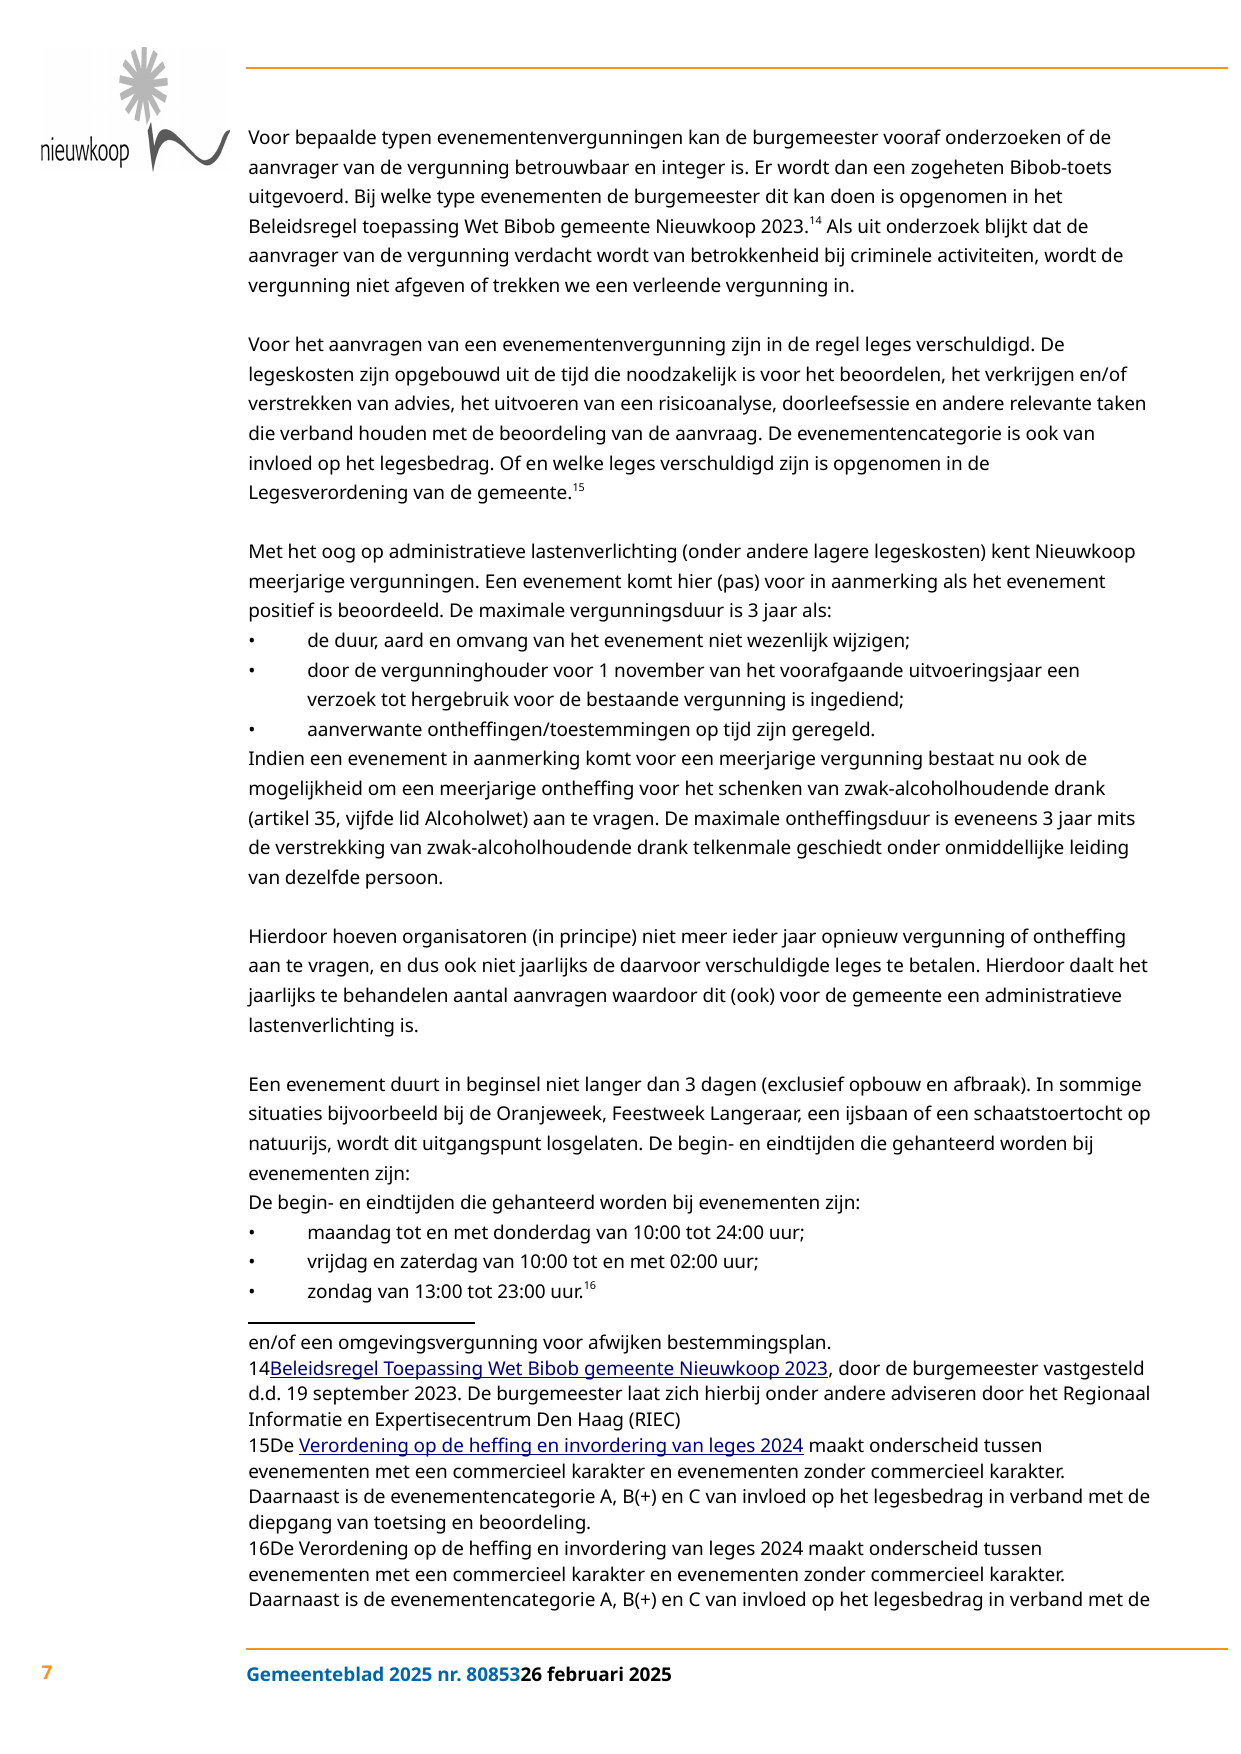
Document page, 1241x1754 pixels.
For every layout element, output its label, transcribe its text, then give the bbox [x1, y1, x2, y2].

text Een evenement duurt in beginsel niet langer dan 3 dagen (exclusief opbouw en afbraak). In sommige situaties bijvoorbeeld bij de Oranjeweek, Feestweek Langeraar, een ijsbaan of een schaatstoertocht op natuurijs, wordt dit uitgangspunt losgelaten. De begin- en eindtijden die gehanteerd worden bij evenementen zijn: [248, 1071, 1152, 1186]
text en/of een omgevingsvergunning voor afwijken bestemmingsplan. [248, 1329, 1152, 1355]
list De Verordening op de heffing en invordering van leges 2024 maakt onderscheid tussen evenementen met een commercieel karakter en evenementen zonder commercieel karakter. Daarnaast is de evenementencategorie A, B(+) en C van invloed op het legesbedrag in verband met de [248, 1535, 1152, 1612]
text De Verordening op de heffing en invordering van leges 2024 maakt onderscheid tussen evenementen met een commercieel karakter en evenementen zonder commercieel karakter. Daarnaast is de evenementencategorie A, B(+) en C van invloed op het legesbedrag in verband met de diepgang van toetsing en beoordeling. [248, 1432, 1152, 1535]
text Met het oog op administratieve lastenverlichting (onder andere lagere legeskosten) kent Nieuwkoop meerjarige vergunningen. Een evenement komt hier (pas) voor in aanmerking als het evenement positief is beoordeeld. De maximale vergunningsduur is 3 jaar als: [248, 538, 1152, 623]
text Beleidsregel Toepassing Wet Bibob gemeente Nieuwkoop 2023, door de burgemeester vastgesteld d.d. 19 september 2023. De burgemeester laat zich hierbij onder andere adviseren door het Regionaal Informatie en Expertisecentrum Den Haag (RIEC) [248, 1355, 1152, 1432]
text De begin- en eindtijden die gehanteerd worden bij evenementen zijn: [248, 1189, 1152, 1215]
list door de vergunninghouder voor 1 november van het voorafgaande uitvoeringsjaar een verzoek tot hergebruik voor de bestaande vergunning is ingediend; [248, 657, 1152, 712]
text Voor het aanvragen van een evenementenvergunning zijn in de regel leges verschuldigd. De legeskosten zijn opgebouwd uit de tijd die noodzakelijk is voor het beoordelen, het verkrijgen en/of verstrekken van advies, het uitvoeren van een risicoanalyse, doorleefsessie en andere relevante taken die verband houden met de beoordeling van de aanvraag. De evenementencategorie is ook van invloed op het legesbedrag. Of en welke leges verschuldigd zijn is opgenomen in de Legesverordening van de gemeente. [248, 331, 1152, 505]
picture [41, 47, 231, 172]
list zondag van 13:00 tot 23:00 uur. [248, 1278, 1152, 1304]
text Hierdoor hoeven organisatoren (in principe) niet meer ieder jaar opnieuw vergunning of ontheffing aan te vragen, en dus ook niet jaarlijks de daarvoor verschuldigde leges te betalen. Hierdoor daalt het jaarlijks te behandelen aantal aanvragen waardoor dit (ook) voor de gemeente een administratieve lastenverlichting is. [248, 923, 1152, 1038]
list vrijdag en zaterdag van 10:00 tot en met 02:00 uur; [248, 1248, 1152, 1274]
text Voor bepaalde typen evenementenvergunningen kan de burgemeester vooraf onderzoeken of de aanvrager van de vergunning betrouwbaar en integer is. Er wordt dan een zogeheten Bibob-toets uitgevoerd. Bij welke type evenementen de burgemeester dit kan doen is opgenomen in het Beleidsregel toepassing Wet Bibob gemeente Nieuwkoop 2023. Als uit onderzoek blijkt dat de aanvrager van de vergunning verdacht wordt van betrokkenheid bij criminele activiteiten, wordt de vergunning niet afgeven of trekken we een verleende vergunning in. [248, 124, 1152, 298]
text Indien een evenement in aanmerking komt voor een meerjarige vergunning bestaat nu ook de mogelijkheid om een meerjarige ontheffing voor het schenken van zwak-alcoholhoudende drank (artikel 35, vijfde lid Alcoholwet) aan te vragen. De maximale ontheffingsduur is eveneens 3 jaar mits de verstrekking van zwak-alcoholhoudende drank telkenmale geschiedt onder onmiddellijke leiding van dezelfde persoon. [248, 746, 1152, 890]
list aanverwante ontheffingen/toestemmingen op tijd zijn geregeld. [248, 716, 1152, 742]
list maandag tot en met donderdag van 10:00 tot 24:00 uur; [248, 1219, 1152, 1245]
list de duur, aard en omvang van het evenement niet wezenlijk wijzigen; [248, 627, 1152, 653]
